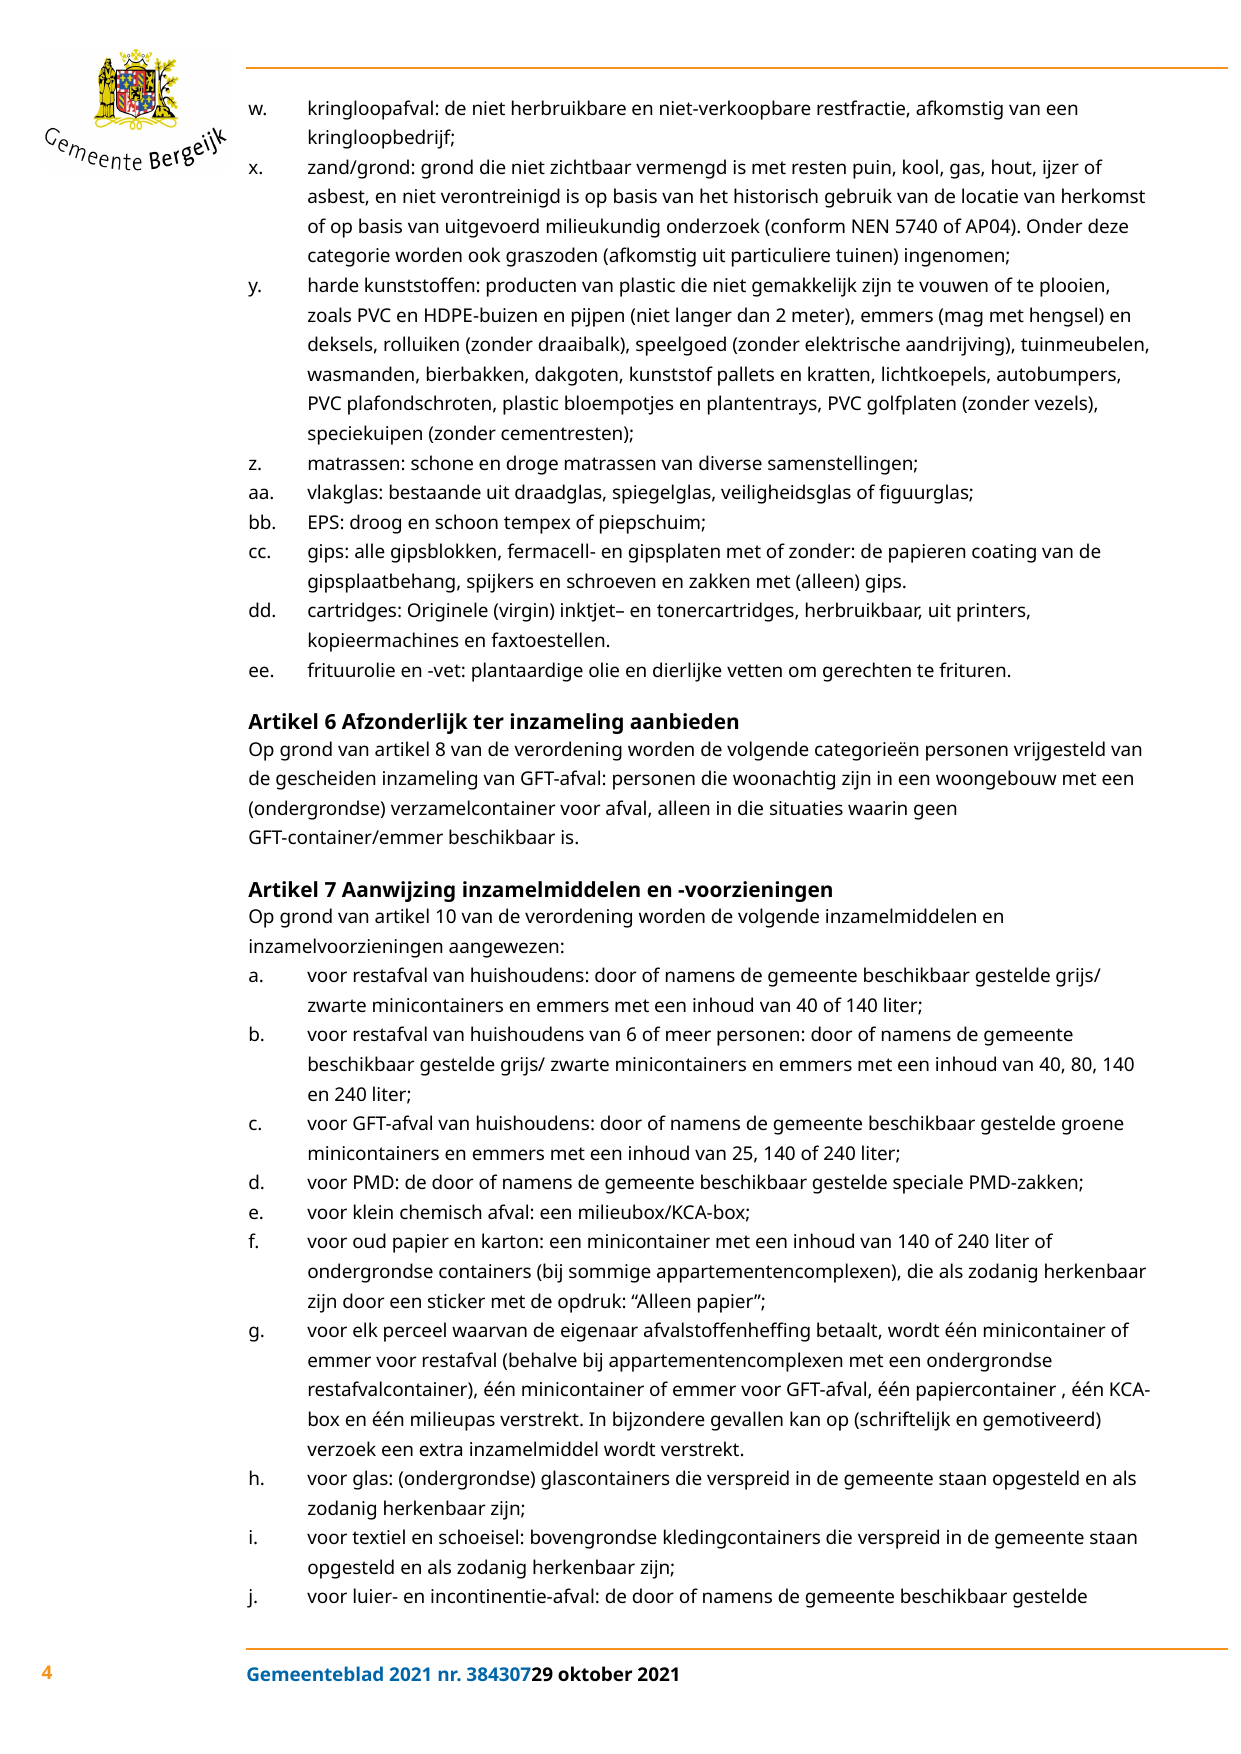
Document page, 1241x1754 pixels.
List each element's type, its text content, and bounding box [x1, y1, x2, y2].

list vlakglas: bestaande uit draadglas, spiegelglas, veiligheidsglas of figuurglas; [248, 479, 1152, 505]
list cartridges: Originele (virgin) inktjet– en tonercartridges, herbruikbaar, uit printers, kopieermachines en faxtoestellen. [248, 598, 1152, 653]
text Artikel 6 Afzonderlijk ter inzameling aanbieden [248, 707, 1152, 736]
list harde kunststoffen: producten van plastic die niet gemakkelijk zijn te vouwen of te plooien, zoals PVC en HDPE-buizen en pijpen (niet langer dan 2 meter), emmers (mag met hengsel) en deksels, rolluiken (zonder draaibalk), speelgoed (zonder elektrische aandrijving), tuinmeubelen, wasmanden, bierbakken, dakgoten, kunststof pallets en kratten, lichtkoepels, autobumpers, PVC plafondschroten, plastic bloempotjes en plantentrays, PVC golfplaten (zonder vezels), speciekuipen (zonder cementresten); [248, 272, 1152, 446]
list voor GFT-afval van huishoudens: door of namens de gemeente beschikbaar gestelde groene minicontainers en emmers met een inhoud van 25, 140 of 240 liter; [248, 1110, 1152, 1166]
list voor restafval van huishoudens: door of namens de gemeente beschikbaar gestelde grijs/ zwarte minicontainers en emmers met een inhoud van 40 of 140 liter; [248, 962, 1152, 1018]
list voor restafval van huishoudens van 6 of meer personen: door of namens de gemeente beschikbaar gestelde grijs/ zwarte minicontainers en emmers met een inhoud van 40, 80, 140 en 240 liter; [248, 1022, 1152, 1107]
list voor PMD: de door of namens de gemeente beschikbaar gestelde speciale PMD-zakken; [248, 1169, 1152, 1195]
text Op grond van artikel 8 van de verordening worden de volgende categorieën personen vrijgesteld van de gescheiden inzameling van GFT-afval: personen die woonachtig zijn in een woongebouw met een (ondergrondse) verzamelcontainer voor afval, alleen in die situaties waarin geen GFT-container/emmer beschikbaar is. [248, 736, 1152, 850]
list voor oud papier en karton: een minicontainer met een inhoud van 140 of 240 liter of ondergrondse containers (bij sommige appartementencomplexen), die als zodanig herkenbaar zijn door een sticker met de opdruk: “Alleen papier”; [248, 1229, 1152, 1314]
list voor luier- en incontinentie-afval: de door of namens de gemeente beschikbaar gestelde [248, 1584, 1152, 1609]
picture [41, 47, 231, 172]
list EPS: droog en schoon tempex of piepschuim; [248, 509, 1152, 535]
text Artikel 7 Aanwijzing inzamelmiddelen en -voorzieningen [248, 875, 1152, 903]
list kringloopafval: de niet herbruikbare en niet-verkoopbare restfractie, afkomstig van een kringloopbedrijf; [248, 95, 1152, 150]
list zand/grond: grond die niet zichtbaar vermengd is met resten puin, kool, gas, hout, ijzer of asbest, en niet verontreinigd is op basis van het historisch gebruik van de locatie van herkomst of op basis van uitgevoerd milieukundig onderzoek (conform NEN 5740 of AP04). Onder deze categorie worden ook graszoden (afkomstig uit particuliere tuinen) ingenomen; [248, 154, 1152, 268]
list gips: alle gipsblokken, fermacell- en gipsplaten met of zonder: de papieren coating van de gipsplaatbehang, spijkers en schroeven en zakken met (alleen) gips. [248, 538, 1152, 594]
list voor elk perceel waarvan de eigenaar afvalstoffenheffing betaalt, wordt één minicontainer of emmer voor restafval (behalve bij appartementencomplexen met een ondergrondse restafvalcontainer), één minicontainer of emmer voor GFT-afval, één papiercontainer , één KCA-box en één milieupas verstrekt. In bijzondere gevallen kan op (schriftelijk en gemotiveerd) verzoek een extra inzamelmiddel wordt verstrekt. [248, 1317, 1152, 1462]
list voor textiel en schoeisel: bovengrondse kledingcontainers die verspreid in de gemeente staan opgesteld en als zodanig herkenbaar zijn; [248, 1524, 1152, 1580]
list voor klein chemisch afval: een milieubox/KCA-box; [248, 1199, 1152, 1225]
text Op grond van artikel 10 van de verordening worden de volgende inzamelmiddelen en inzamelvoorzieningen aangewezen: [248, 903, 1152, 959]
list matrassen: schone en droge matrassen van diverse samenstellingen; [248, 450, 1152, 476]
list frituurolie en -vet: plantaardige olie en dierlijke vetten om gerechten te frituren. [248, 657, 1152, 683]
list voor glas: (ondergrondse) glascontainers die verspreid in de gemeente staan opgesteld en als zodanig herkenbaar zijn; [248, 1465, 1152, 1521]
